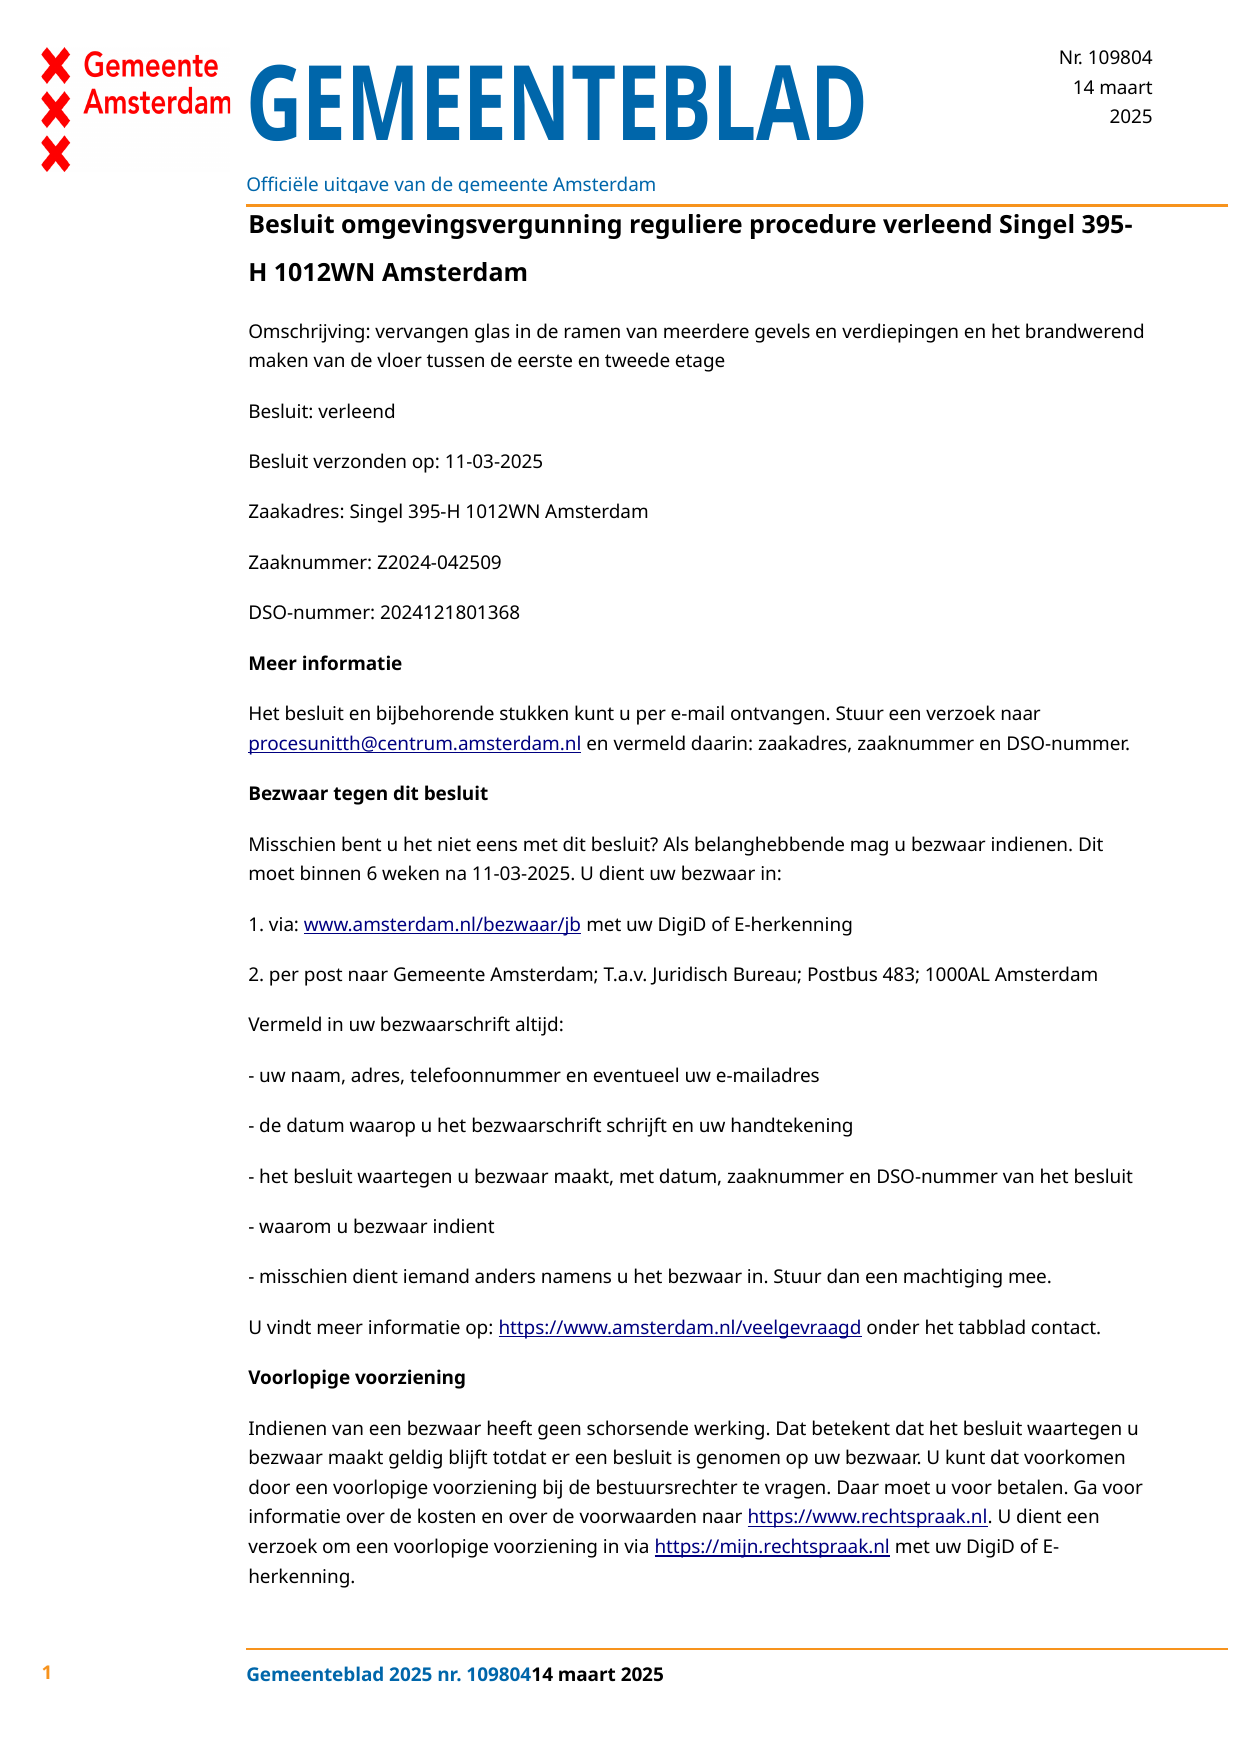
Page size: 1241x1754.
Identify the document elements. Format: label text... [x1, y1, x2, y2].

text Meer informatie [248, 650, 1152, 676]
text Misschien bent u het niet eens met dit besluit? Als belanghebbende mag u bezwaar indienen. Dit moet binnen 6 weken na 11-03-2025. U dient uw bezwaar in: [248, 831, 1152, 886]
text Voorlopige voorziening [248, 1364, 1152, 1390]
text Vermeld in uw bezwaarschrift altijd: [248, 1012, 1152, 1037]
text U vindt meer informatie op: https://www.amsterdam.nl/veelgevraagd onder het tabblad contact. [248, 1314, 1152, 1340]
text Indienen van een bezwaar heeft geen schorsende werking. Dat betekent dat het besluit waartegen u bezwaar maakt geldig blijft totdat er een besluit is genomen op uw bezwaar. U kunt dat voorkomen door een voorlopige voorziening bij de bestuursrechter te vragen. Daar moet u voor betalen. Ga voor informatie over de kosten en over de voorwaarden naar https://www.rechtspraak.nl. U dient een verzoek om een voorlopige voorziening in via https://mijn.rechtspraak.nl met uw DigiD of E-herkenning. [248, 1415, 1152, 1589]
text - het besluit waartegen u bezwaar maakt, met datum, zaaknummer en DSO-nummer van het besluit [248, 1163, 1152, 1189]
text DSO-nummer: 2024121801368 [248, 599, 1152, 625]
text Zaakadres: Singel 395-H 1012WN Amsterdam [248, 499, 1152, 524]
text Omschrijving: vervangen glas in de ramen van meerdere gevels en verdiepingen en het brandwerend maken van de vloer tussen de eerste en tweede etage [248, 318, 1152, 373]
text Bezwaar tegen dit besluit [248, 780, 1152, 806]
text Besluit omgevingsvergunning reguliere procedure verleend Singel 395-H 1012WN Amsterdam [248, 207, 1152, 288]
text Zaaknummer: Z2024-042509 [248, 549, 1152, 575]
text 2. per post naar Gemeente Amsterdam; T.a.v. Juridisch Bureau; Postbus 483; 1000AL Amsterdam [248, 961, 1152, 987]
text - misschien dient iemand anders namens u het bezwaar in. Stuur dan een machtiging mee. [248, 1264, 1152, 1289]
text - waarom u bezwaar indient [248, 1213, 1152, 1239]
text Besluit: verleend [248, 398, 1152, 424]
text Het besluit en bijbehorende stukken kunt u per e-mail ontvangen. Stuur een verzoek naar procesunitth@centrum.amsterdam.nl en vermeld daarin: zaakadres, zaaknummer en DSO-nummer. [248, 700, 1152, 756]
text Besluit verzonden op: 11-03-2025 [248, 448, 1152, 474]
picture [41, 47, 231, 172]
text - uw naam, adres, telefoonnummer en eventueel uw e-mailadres [248, 1062, 1152, 1088]
text - de datum waarop u het bezwaarschrift schrijft en uw handtekening [248, 1112, 1152, 1138]
text 1. via: www.amsterdam.nl/bezwaar/jb met uw DigiD of E-herkenning [248, 911, 1152, 937]
